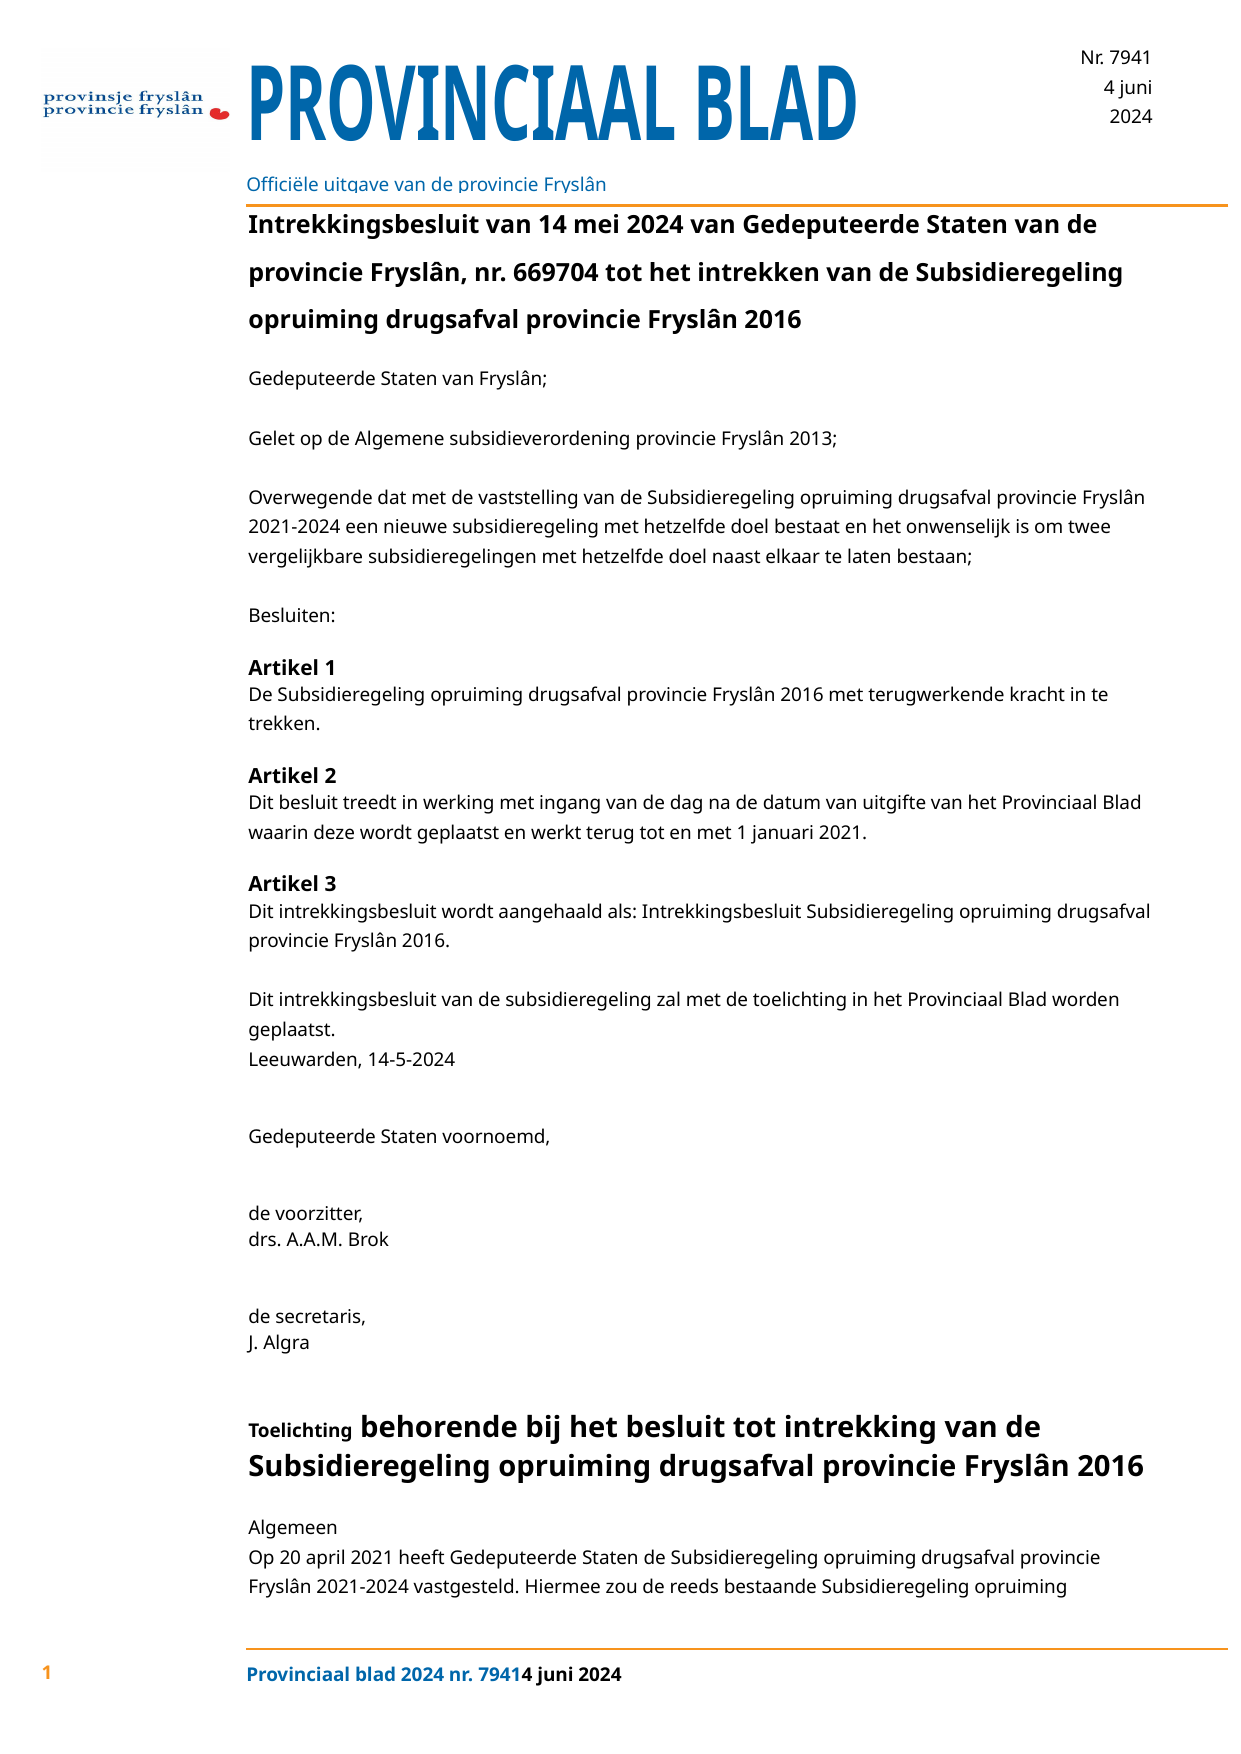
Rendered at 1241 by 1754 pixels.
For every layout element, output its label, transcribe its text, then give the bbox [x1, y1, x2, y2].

text Artikel 2 [248, 761, 1152, 789]
text Artikel 1 [248, 653, 1152, 681]
text Dit intrekkingsbesluit wordt aangehaald als: Intrekkingsbesluit Subsidieregeling opruiming drugsafval provincie Fryslân 2016. [248, 898, 1152, 953]
text Intrekkingsbesluit van 14 mei 2024 van Gedeputeerde Staten van de provincie Fryslân, nr. 669704 tot het intrekken van de Subsidieregeling opruiming drugsafval provincie Fryslân 2016 [248, 207, 1152, 336]
text De Subsidieregeling opruiming drugsafval provincie Fryslân 2016 met terugwerkende kracht in te trekken. [248, 681, 1152, 736]
text drs. A.A.M. Brok [248, 1226, 1152, 1252]
picture [41, 47, 231, 172]
text Dit intrekkingsbesluit van de subsidieregeling zal met de toelichting in het Provinciaal Blad worden geplaatst. [248, 987, 1152, 1042]
text Toelichting behorende bij het besluit tot intrekking van de Subsidieregeling opruiming drugsafval provincie Fryslân 2016 [248, 1406, 1152, 1485]
text Overwegende dat met de vaststelling van de Subsidieregeling opruiming drugsafval provincie Fryslân 2021-2024 een nieuwe subsidieregeling met hetzelfde doel bestaat en het onwenselijk is om twee vergelijkbare subsidieregelingen met hetzelfde doel naast elkaar te laten bestaan; [248, 484, 1152, 569]
text Dit besluit treedt in werking met ingang van de dag na de datum van uitgifte van het Provinciaal Blad waarin deze wordt geplaatst en werkt terug tot en met 1 januari 2021. [248, 789, 1152, 845]
text de voorzitter, [248, 1200, 1152, 1226]
text Op 20 april 2021 heeft Gedeputeerde Staten de Subsidieregeling opruiming drugsafval provincie Fryslân 2021-2024 vastgesteld. Hiermee zou de reeds bestaande Subsidieregeling opruiming [248, 1544, 1152, 1599]
text Gelet op de Algemene subsidieverordening provincie Fryslân 2013; [248, 425, 1152, 450]
text Besluiten: [248, 602, 1152, 628]
text Gedeputeerde Staten voornoemd, [248, 1123, 1152, 1149]
text Leeuwarden, 14-5-2024 [248, 1046, 1152, 1072]
text Artikel 3 [248, 869, 1152, 898]
text Gedeputeerde Staten van Fryslân; [248, 366, 1152, 391]
text Algemeen [248, 1514, 1152, 1540]
text de secretaris, [248, 1303, 1152, 1329]
text J. Algra [248, 1329, 1152, 1354]
